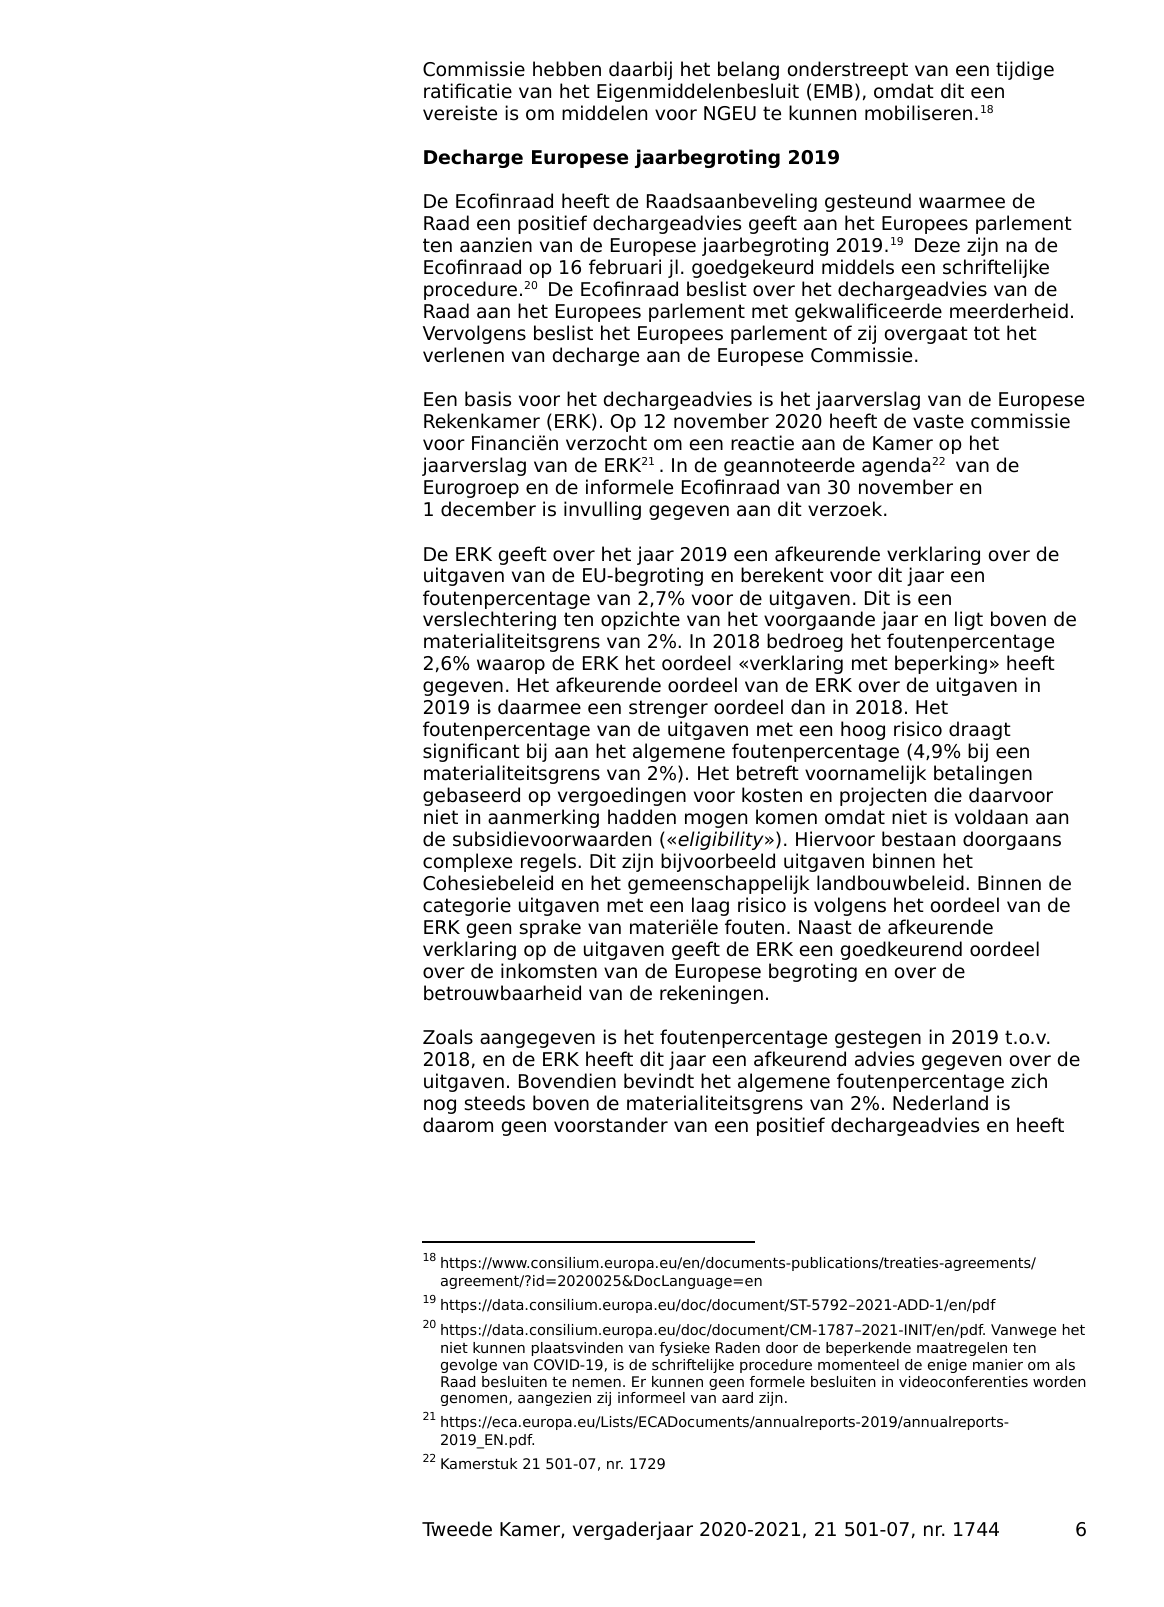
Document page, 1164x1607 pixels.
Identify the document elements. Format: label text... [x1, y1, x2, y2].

text https://data.consilium.europa.eu/doc/document/CM-1787–2021-INIT/en/pdf. Vanwege het niet kunnen plaatsvinden van fysieke Raden door de beperkende maatregelen ten gevolge van COVID-19, is de schriftelijke procedure momenteel de enige manier om als Raad besluiten te nemen. Er kunnen geen formele besluiten in videoconferenties worden genomen, aangezien zij informeel van aard zijn. [422, 1318, 1087, 1407]
text https://data.consilium.europa.eu/doc/document/ST-5792–2021-ADD-1/en/pdf [422, 1293, 1087, 1315]
text Een basis voor het dechargeadvies is het jaarverslag van de Europese Rekenkamer (ERK). Op 12 november 2020 heeft de vaste commissie voor Financiën verzocht om een reactie aan de Kamer op het jaarverslag van de ERK. In de geannoteerde agenda van de Eurogroep en de informele Ecofinraad van 30 november en 1 december is invulling gegeven aan dit verzoek. [422, 389, 1087, 521]
text https://eca.europa.eu/Lists/ECADocuments/annualreports-2019/annualreports-2019_EN.pdf. [422, 1410, 1087, 1449]
text Commissie hebben daarbij het belang onderstreept van een tijdige ratificatie van het Eigenmiddelenbesluit (EMB), omdat dit een vereiste is om middelen voor NGEU te kunnen mobiliseren. [422, 59, 1087, 125]
subtitle Decharge Europese jaarbegroting 2019 [422, 147, 1087, 169]
text Kamerstuk 21 501-07, nr. 1729 [422, 1452, 1087, 1474]
text https://www.consilium.europa.eu/en/documents-publications/treaties-agreements/agreement/?id=2020025&DocLanguage=en [422, 1251, 1087, 1290]
text De ERK geeft over het jaar 2019 een afkeurende verklaring over de uitgaven van de EU-begroting en berekent voor dit jaar een foutenpercentage van 2,7% voor de uitgaven. Dit is een verslechtering ten opzichte van het voorgaande jaar en ligt boven de materialiteitsgrens van 2%. In 2018 bedroeg het foutenpercentage 2,6% waarop de ERK het oordeel «verklaring met beperking» heeft gegeven. Het afkeurende oordeel van de ERK over de uitgaven in 2019 is daarmee een strenger oordeel dan in 2018. Het foutenpercentage van de uitgaven met een hoog risico draagt significant bij aan het algemene foutenpercentage (4,9% bij een materialiteitsgrens van 2%). Het betreft voornamelijk betalingen gebaseerd op vergoedingen voor kosten en projecten die daarvoor niet in aanmerking hadden mogen komen omdat niet is voldaan aan de subsidievoorwaarden («eligibility»). Hiervoor bestaan doorgaans complexe regels. Dit zijn bijvoorbeeld uitgaven binnen het Cohesiebeleid en het gemeenschappelijk landbouwbeleid. Binnen de categorie uitgaven met een laag risico is volgens het oordeel van de ERK geen sprake van materiële fouten. Naast de afkeurende verklaring op de uitgaven geeft de ERK een goedkeurend oordeel over de inkomsten van de Europese begroting en over de betrouwbaarheid van de rekeningen. [422, 543, 1087, 1005]
text Zoals aangegeven is het foutenpercentage gestegen in 2019 t.o.v. 2018, en de ERK heeft dit jaar een afkeurend advies gegeven over de uitgaven. Bovendien bevindt het algemene foutenpercentage zich nog steeds boven de materialiteitsgrens van 2%. Nederland is daarom geen voorstander van een positief dechargeadvies en heeft [422, 1027, 1087, 1137]
text De Ecofinraad heeft de Raadsaanbeveling gesteund waarmee de Raad een positief dechargeadvies geeft aan het Europees parlement ten aanzien van de Europese jaarbegroting 2019. Deze zijn na de Ecofinraad op 16 februari jl. goedgekeurd middels een schriftelijke procedure. De Ecofinraad beslist over het dechargeadvies van de Raad aan het Europees parlement met gekwalificeerde meerderheid. Vervolgens beslist het Europees parlement of zij overgaat tot het verlenen van decharge aan de Europese Commissie. [422, 191, 1087, 367]
